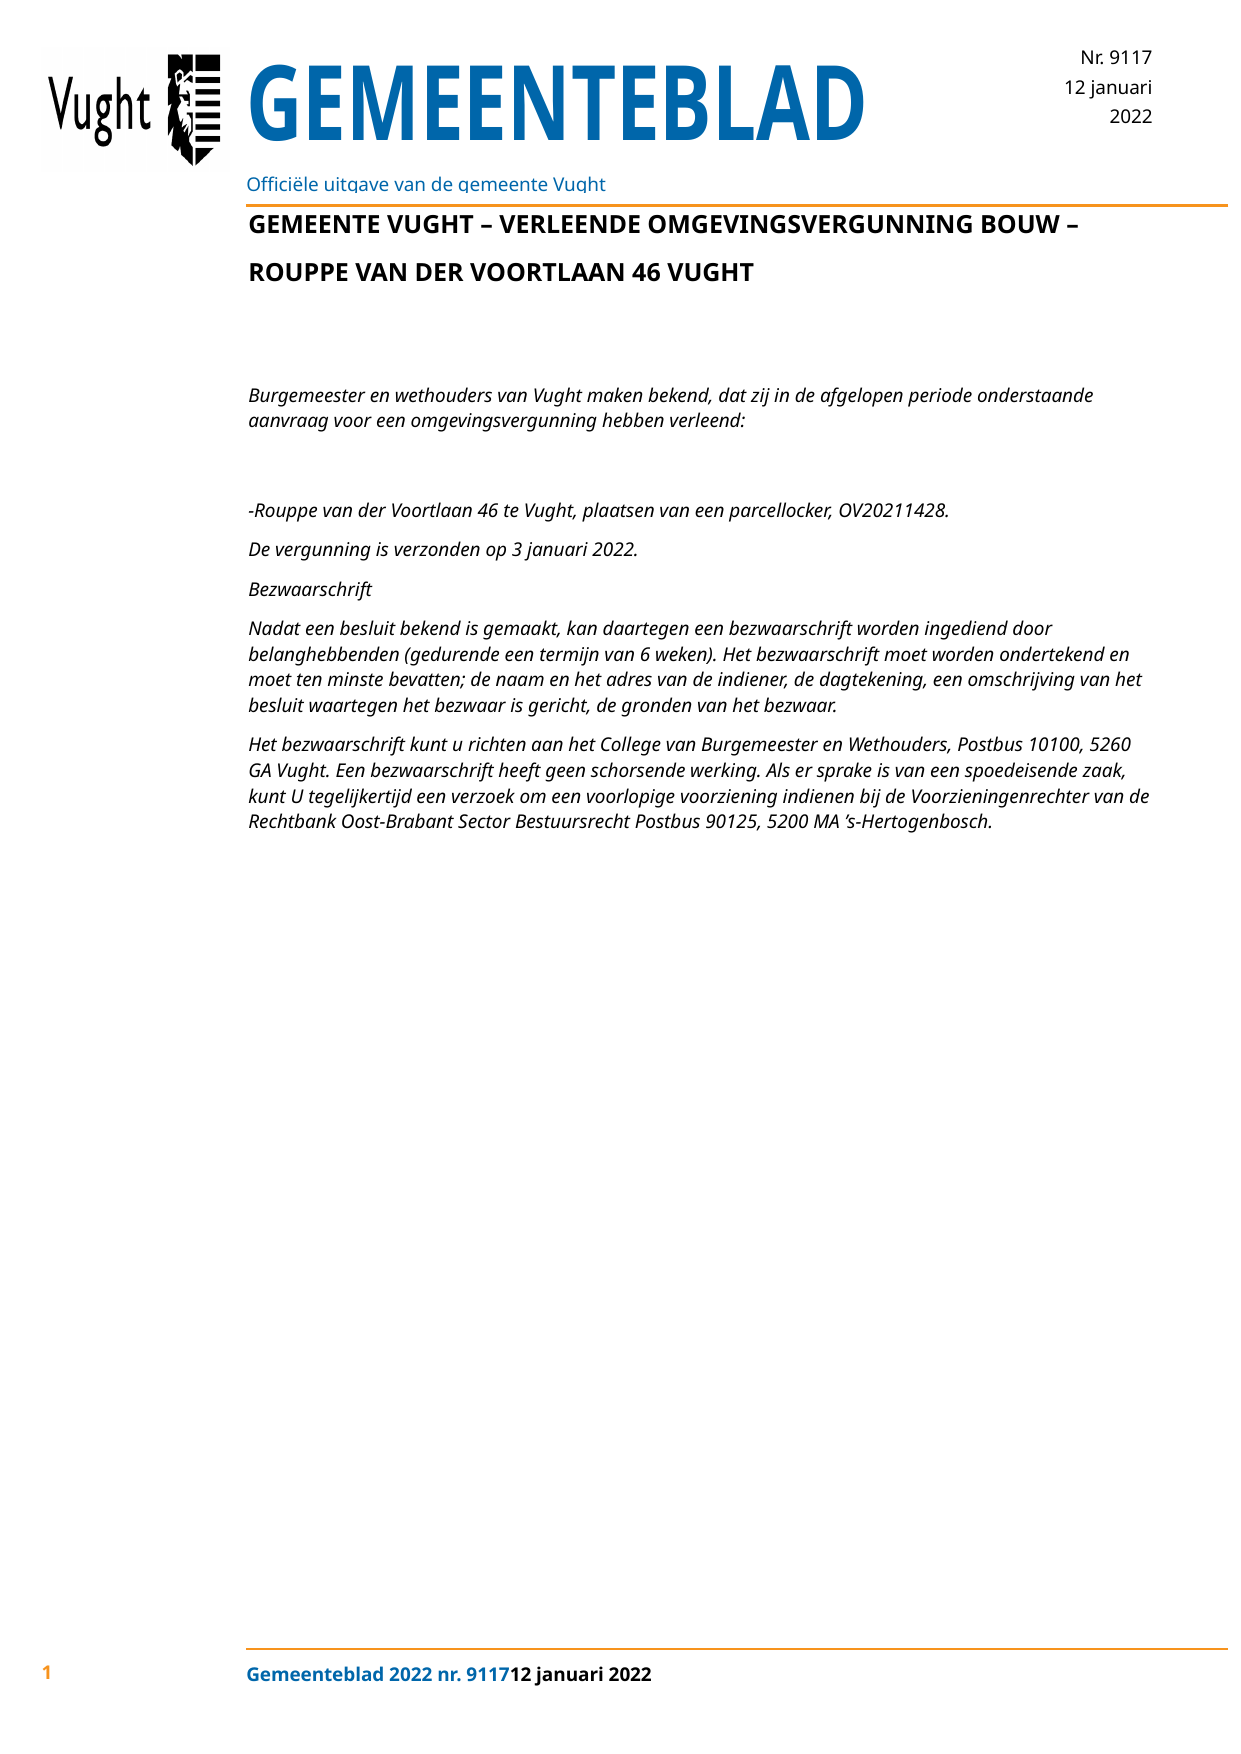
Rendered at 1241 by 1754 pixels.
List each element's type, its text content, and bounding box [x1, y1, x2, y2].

text -Rouppe van der Voortlaan 46 te Vught, plaatsen van een parcellocker, OV20211428. [248, 497, 1152, 523]
text Het bezwaarschrift kunt u richten aan het College van Burgemeester en Wethouders, Postbus 10100, 5260 GA Vught. Een bezwaarschrift heeft geen schorsende werking. Als er sprake is van een spoedeisende zaak, kunt U tegelijkertijd een verzoek om een voorlopige voorziening indienen bij de Voorzieningenrechter van de Rechtbank Oost-Brabant Sector Bestuursrecht Postbus 90125, 5200 MA ’s-Hertogenbosch. [248, 732, 1152, 834]
text GEMEENTE VUGHT – VERLEENDE OMGEVINGSVERGUNNING BOUW –ROUPPE VAN DER VOORTLAAN 46 VUGHT [248, 207, 1152, 288]
text De vergunning is verzonden op 3 januari 2022. [248, 537, 1152, 562]
picture [41, 47, 231, 172]
text Bezwaarschrift [248, 576, 1152, 602]
text Burgemeester en wethouders van Vught maken bekend, dat zij in de afgelopen periode onderstaande aanvraag voor een omgevingsvergunning hebben verleend: [248, 382, 1152, 433]
text Nadat een besluit bekend is gemaakt, kan daartegen een bezwaarschrift worden ingediend door belanghebbenden (gedurende een termijn van 6 weken). Het bezwaarschrift moet worden ondertekend en moet ten minste bevatten; de naam en het adres van de indiener, de dagtekening, een omschrijving van het besluit waartegen het bezwaar is gericht, de gronden van het bezwaar. [248, 615, 1152, 718]
